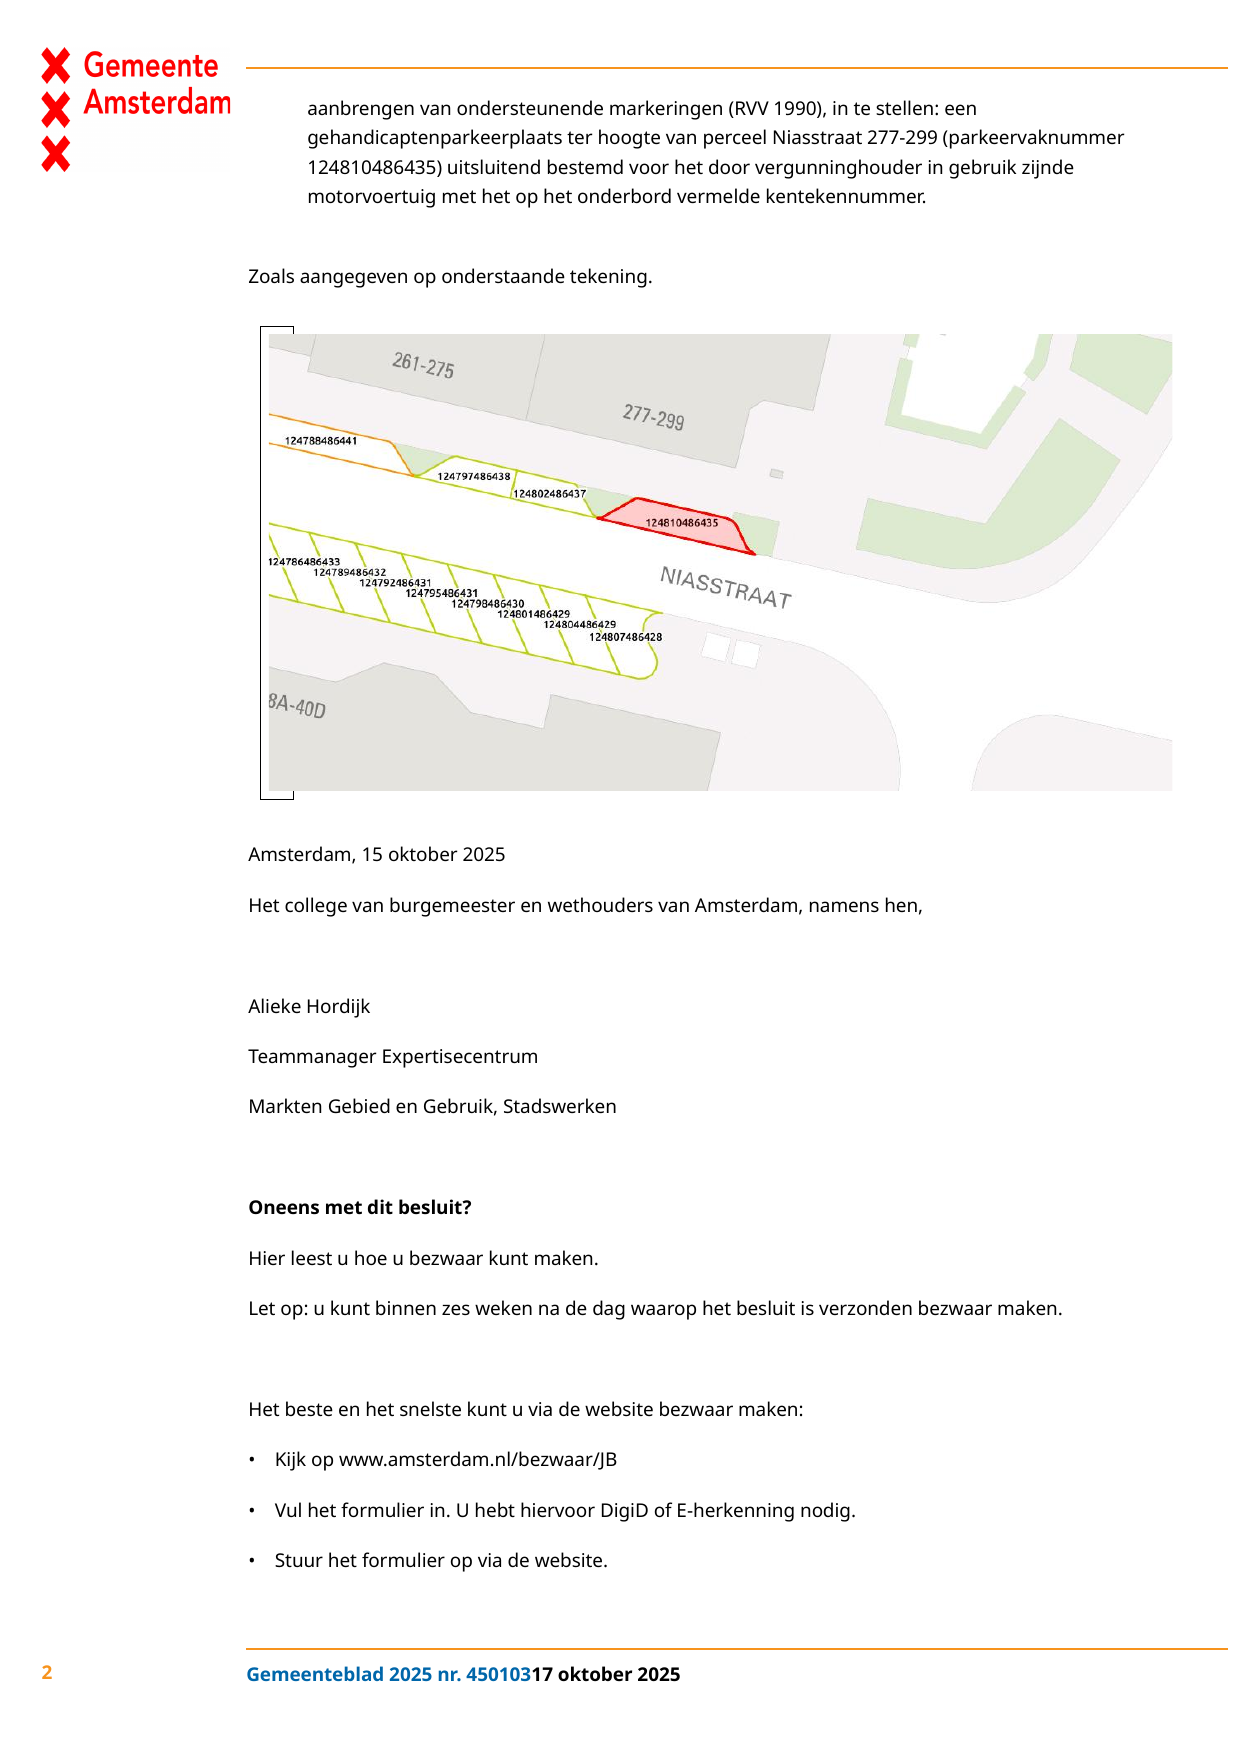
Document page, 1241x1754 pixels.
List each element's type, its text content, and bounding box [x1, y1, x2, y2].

picture [41, 47, 231, 172]
text Let op: u kunt binnen zes weken na de dag waarop het besluit is verzonden bezwaar maken. [248, 1295, 1152, 1321]
text Het beste en het snelste kunt u via de website bezwaar maken: [248, 1396, 1152, 1422]
picture [268, 334, 1173, 791]
text • Stuur het formulier op via de website. [248, 1547, 1152, 1573]
text Teammanager Expertisecentrum [248, 1043, 1152, 1069]
text • Kijk op www.amsterdam.nl/bezwaar/JB [248, 1447, 1152, 1472]
text Oneens met dit besluit? [248, 1194, 1152, 1220]
text • Vul het formulier in. U hebt hiervoor DigiD of E-herkenning nodig. [248, 1497, 1152, 1523]
text Alieke Hordijk [248, 993, 1152, 1019]
text Hier leest u hoe u bezwaar kunt maken. [248, 1245, 1152, 1271]
list aanbrengen van ondersteunende markeringen (RVV 1990), in te stellen: een gehandicaptenparkeerplaats ter hoogte van perceel Niasstraat 277-299 (parkeervaknummer 124810486435) uitsluitend bestemd voor het door vergunninghouder in gebruik zijnde motorvoertuig met het op het onderbord vermelde kentekennummer. [248, 95, 1152, 209]
text Zoals aangegeven op onderstaande tekening. [248, 263, 1152, 289]
text Amsterdam, 15 oktober 2025 [248, 842, 1152, 867]
text Markten Gebied en Gebruik, Stadswerken [248, 1094, 1152, 1119]
text Het college van burgemeester en wethouders van Amsterdam, namens hen, [248, 892, 1152, 918]
